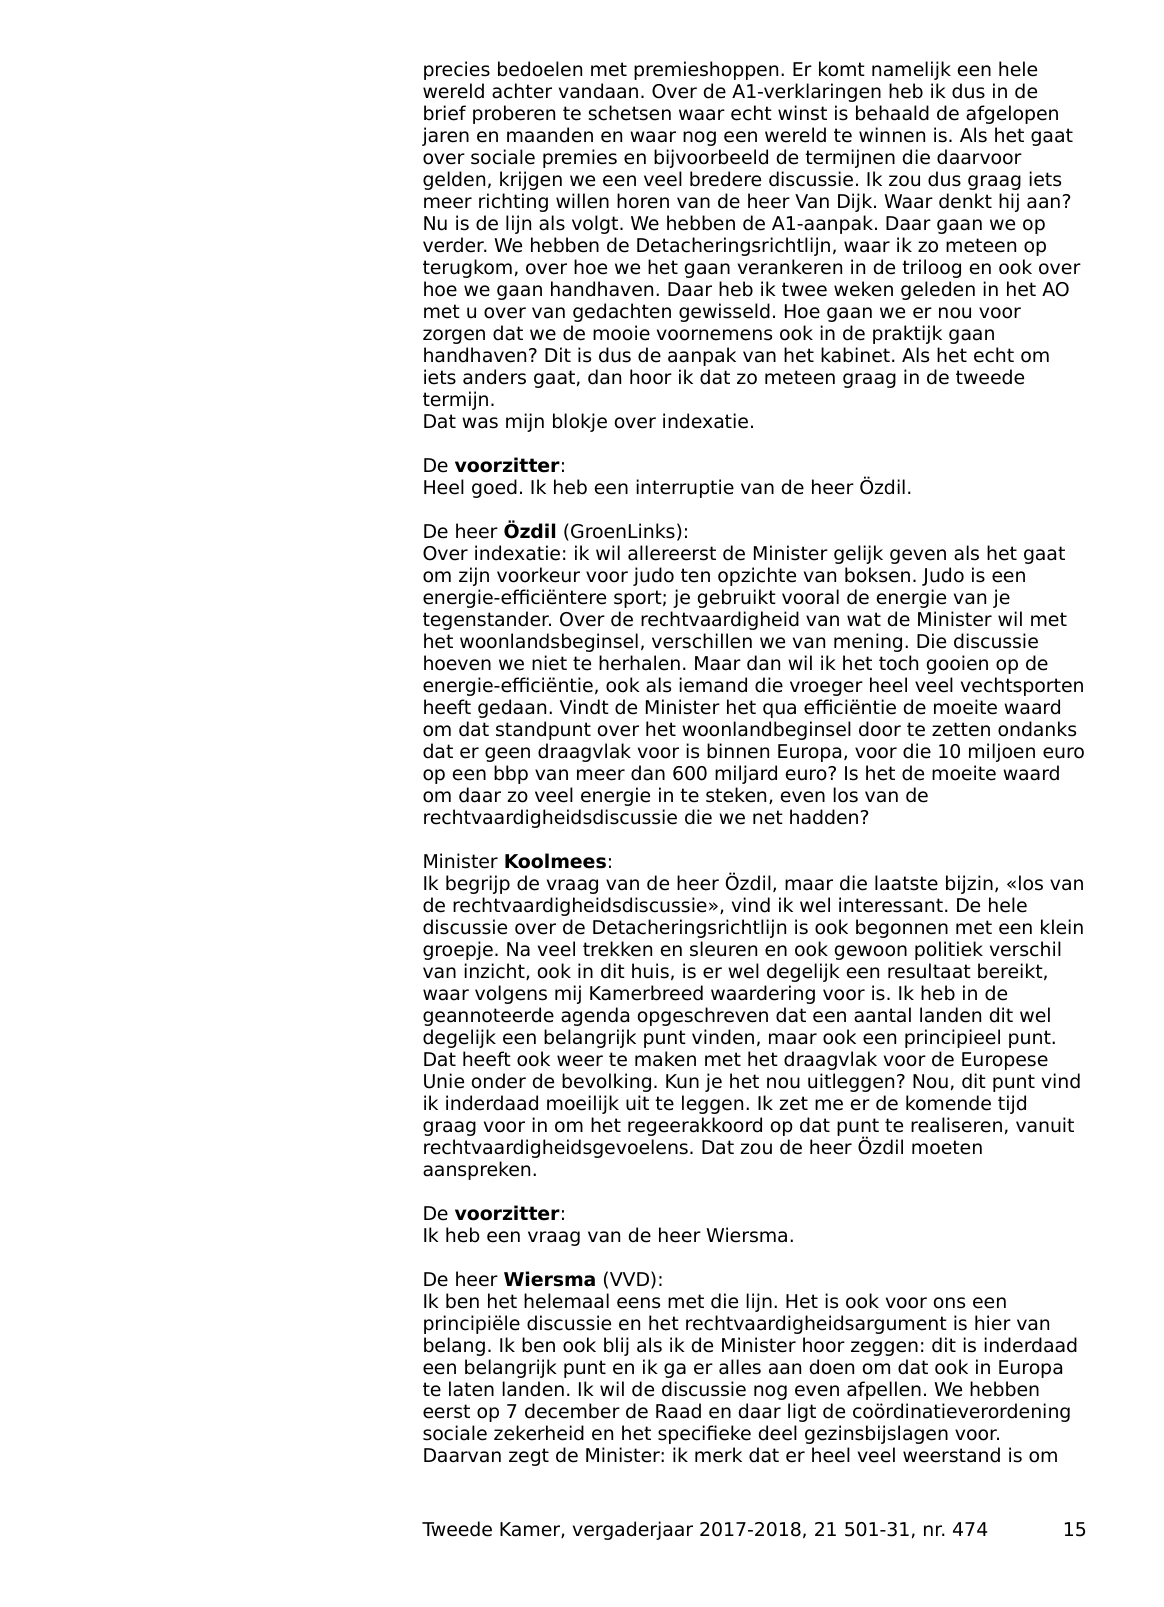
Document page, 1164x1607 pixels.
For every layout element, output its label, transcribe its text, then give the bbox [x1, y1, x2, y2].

text De voorzitter: [422, 1203, 1087, 1225]
text Heel goed. Ik heb een interruptie van de heer Özdil. [422, 477, 1087, 499]
text Dat was mijn blokje over indexatie. [422, 411, 1087, 433]
text De heer Özdil (GroenLinks): [422, 521, 1087, 543]
text Ik heb een vraag van de heer Wiersma. [422, 1225, 1087, 1247]
text Over indexatie: ik wil allereerst de Minister gelijk geven als het gaat om zijn voorkeur voor judo ten opzichte van boksen. Judo is een energie-efficiëntere sport; je gebruikt vooral de energie van je tegenstander. Over de rechtvaardigheid van wat de Minister wil met het woonlandsbeginsel, verschillen we van mening. Die discussie hoeven we niet te herhalen. Maar dan wil ik het toch gooien op de energie-efficiëntie, ook als iemand die vroeger heel veel vechtsporten heeft gedaan. Vindt de Minister het qua efficiëntie de moeite waard om dat standpunt over het woonlandbeginsel door te zetten ondanks dat er geen draagvlak voor is binnen Europa, voor die 10 miljoen euro op een bbp van meer dan 600 miljard euro? Is het de moeite waard om daar zo veel energie in te steken, even los van de rechtvaardigheidsdiscussie die we net hadden? [422, 543, 1087, 829]
text De heer Wiersma (VVD): [422, 1269, 1087, 1291]
text Ik ben het helemaal eens met die lijn. Het is ook voor ons een principiële discussie en het rechtvaardigheidsargument is hier van belang. Ik ben ook blij als ik de Minister hoor zeggen: dit is inderdaad een belangrijk punt en ik ga er alles aan doen om dat ook in Europa te laten landen. Ik wil de discussie nog even afpellen. We hebben eerst op 7 december de Raad en daar ligt de coördinatieverordening sociale zekerheid en het specifieke deel gezinsbijslagen voor. Daarvan zegt de Minister: ik merk dat er heel veel weerstand is om [422, 1291, 1087, 1467]
text precies bedoelen met premieshoppen. Er komt namelijk een hele wereld achter vandaan. Over de A1-verklaringen heb ik dus in de brief proberen te schetsen waar echt winst is behaald de afgelopen jaren en maanden en waar nog een wereld te winnen is. Als het gaat over sociale premies en bijvoorbeeld de termijnen die daarvoor gelden, krijgen we een veel bredere discussie. Ik zou dus graag iets meer richting willen horen van de heer Van Dijk. Waar denkt hij aan? [422, 59, 1087, 213]
text De voorzitter: [422, 455, 1087, 477]
text Nu is de lijn als volgt. We hebben de A1-aanpak. Daar gaan we op verder. We hebben de Detacheringsrichtlijn, waar ik zo meteen op terugkom, over hoe we het gaan verankeren in de triloog en ook over hoe we gaan handhaven. Daar heb ik twee weken geleden in het AO met u over van gedachten gewisseld. Hoe gaan we er nou voor zorgen dat we de mooie voornemens ook in de praktijk gaan handhaven? Dit is dus de aanpak van het kabinet. Als het echt om iets anders gaat, dan hoor ik dat zo meteen graag in de tweede termijn. [422, 213, 1087, 411]
text Minister Koolmees: [422, 851, 1087, 873]
text Ik begrijp de vraag van de heer Özdil, maar die laatste bijzin, «los van de rechtvaardigheidsdiscussie», vind ik wel interessant. De hele discussie over de Detacheringsrichtlijn is ook begonnen met een klein groepje. Na veel trekken en sleuren en ook gewoon politiek verschil van inzicht, ook in dit huis, is er wel degelijk een resultaat bereikt, waar volgens mij Kamerbreed waardering voor is. Ik heb in de geannoteerde agenda opgeschreven dat een aantal landen dit wel degelijk een belangrijk punt vinden, maar ook een principieel punt. Dat heeft ook weer te maken met het draagvlak voor de Europese Unie onder de bevolking. Kun je het nou uitleggen? Nou, dit punt vind ik inderdaad moeilijk uit te leggen. Ik zet me er de komende tijd graag voor in om het regeerakkoord op dat punt te realiseren, vanuit rechtvaardigheidsgevoelens. Dat zou de heer Özdil moeten aanspreken. [422, 873, 1087, 1181]
